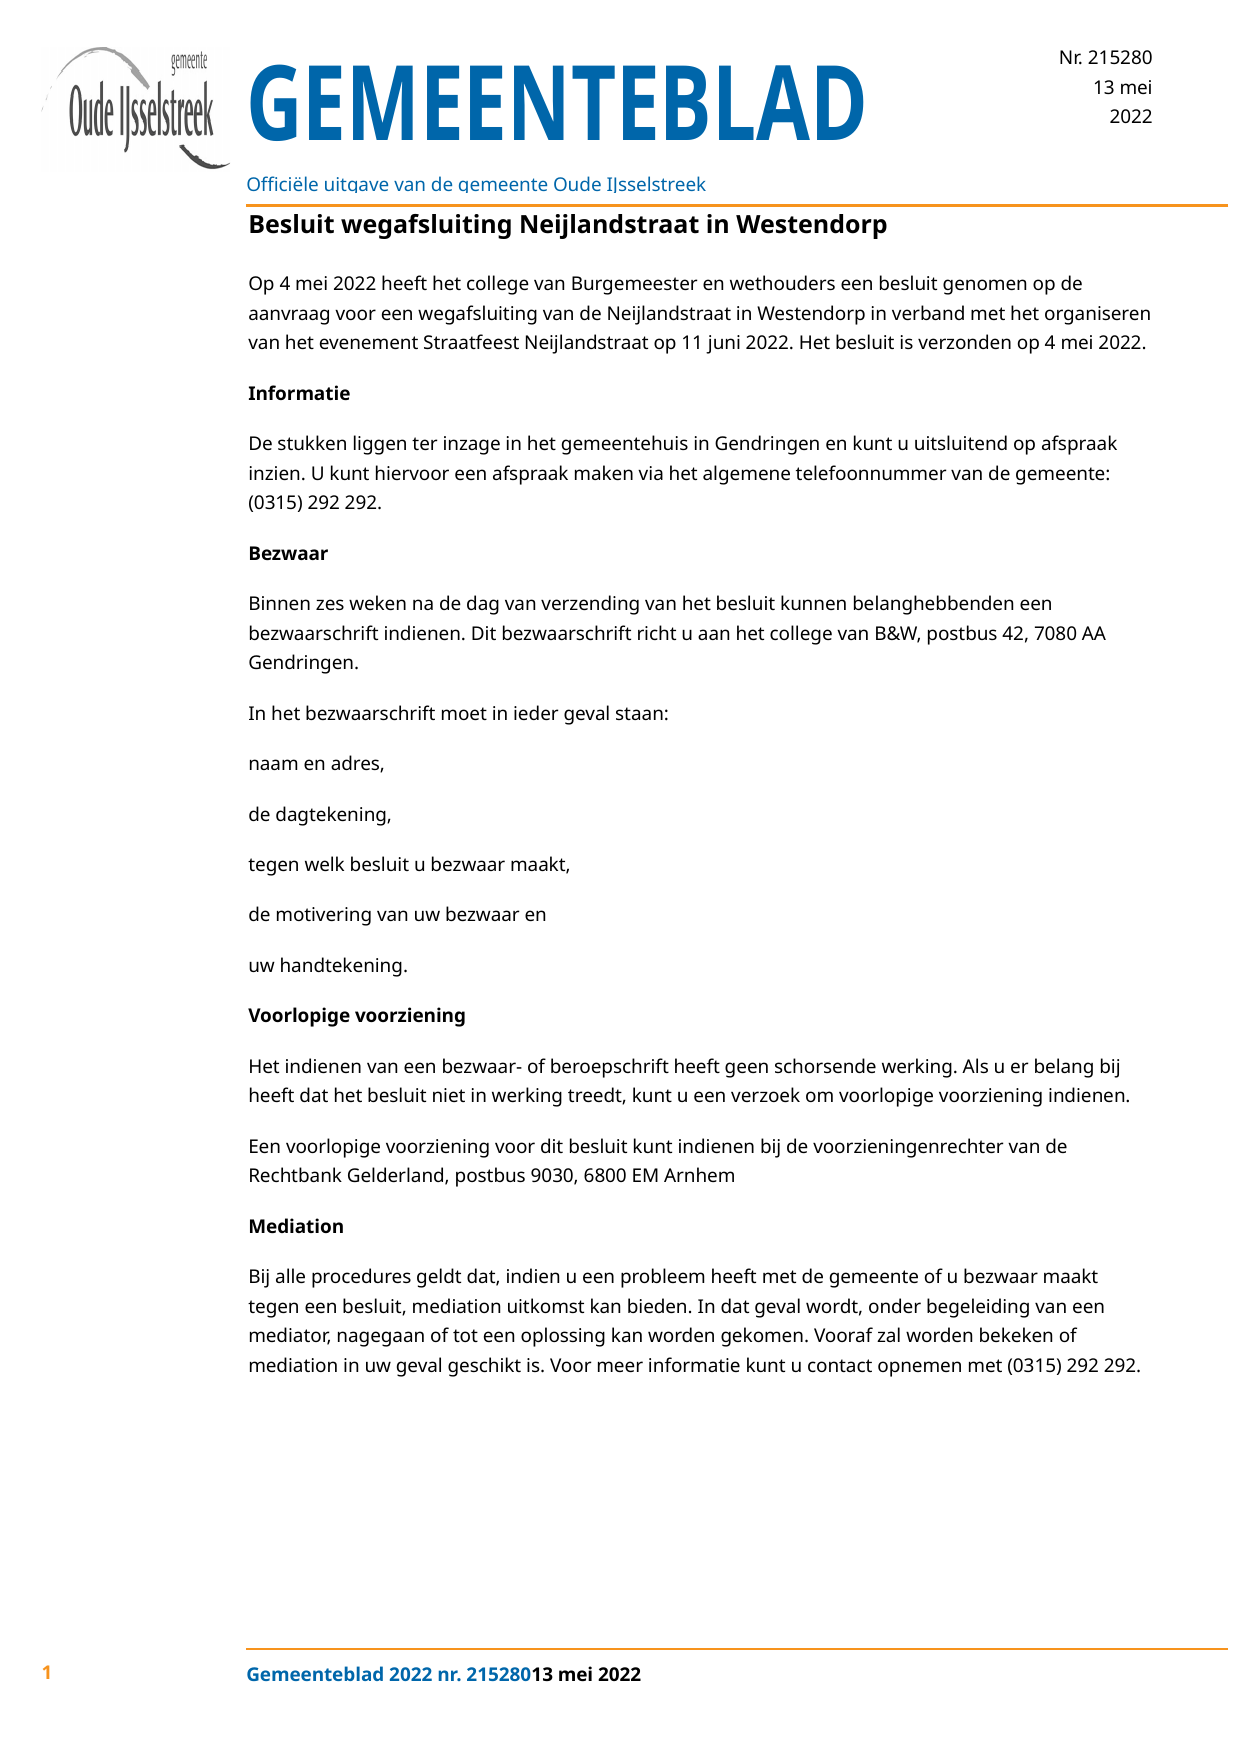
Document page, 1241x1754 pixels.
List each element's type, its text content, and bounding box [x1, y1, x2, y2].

text de dagtekening, [248, 801, 1152, 826]
text uw handtekening. [248, 952, 1152, 978]
text Binnen zes weken na de dag van verzending van het besluit kunnen belanghebbenden een bezwaarschrift indienen. Dit bezwaarschrift richt u aan het college van B&W, postbus 42, 7080 AA Gendringen. [248, 590, 1152, 675]
text Besluit wegafsluiting Neijlandstraat in Westendorp [248, 207, 1152, 241]
text In het bezwaarschrift moet in ieder geval staan: [248, 700, 1152, 726]
text tegen welk besluit u bezwaar maakt, [248, 851, 1152, 877]
text naam en adres, [248, 750, 1152, 776]
text Mediation [248, 1213, 1152, 1238]
text Op 4 mei 2022 heeft het college van Burgemeester en wethouders een besluit genomen op de aanvraag voor een wegafsluiting van de Neijlandstraat in Westendorp in verband met het organiseren van het evenement Straatfeest Neijlandstraat op 11 juni 2022. Het besluit is verzonden op 4 mei 2022. [248, 270, 1152, 355]
picture [41, 47, 231, 172]
text Bij alle procedures geldt dat, indien u een probleem heeft met de gemeente of u bezwaar maakt tegen een besluit, mediation uitkomst kan bieden. In dat geval wordt, onder begeleiding van een mediator, nagegaan of tot een oplossing kan worden gekomen. Vooraf zal worden bekeken of mediation in uw geval geschikt is. Voor meer informatie kunt u contact opnemen met (0315) 292 292. [248, 1263, 1152, 1378]
text Een voorlopige voorziening voor dit besluit kunt indienen bij de voorzieningenrechter van de Rechtbank Gelderland, postbus 9030, 6800 EM Arnhem [248, 1133, 1152, 1188]
text de motivering van uw bezwaar en [248, 902, 1152, 927]
text De stukken liggen ter inzage in het gemeentehuis in Gendringen en kunt u uitsluitend op afspraak inzien. U kunt hiervoor een afspraak maken via het algemene telefoonnummer van de gemeente: (0315) 292 292. [248, 430, 1152, 515]
text Bezwaar [248, 540, 1152, 566]
text Voorlopige voorziening [248, 1002, 1152, 1028]
text Het indienen van een bezwaar- of beroepschrift heeft geen schorsende werking. Als u er belang bij heeft dat het besluit niet in werking treedt, kunt u een verzoek om voorlopige voorziening indienen. [248, 1053, 1152, 1108]
text Informatie [248, 380, 1152, 406]
